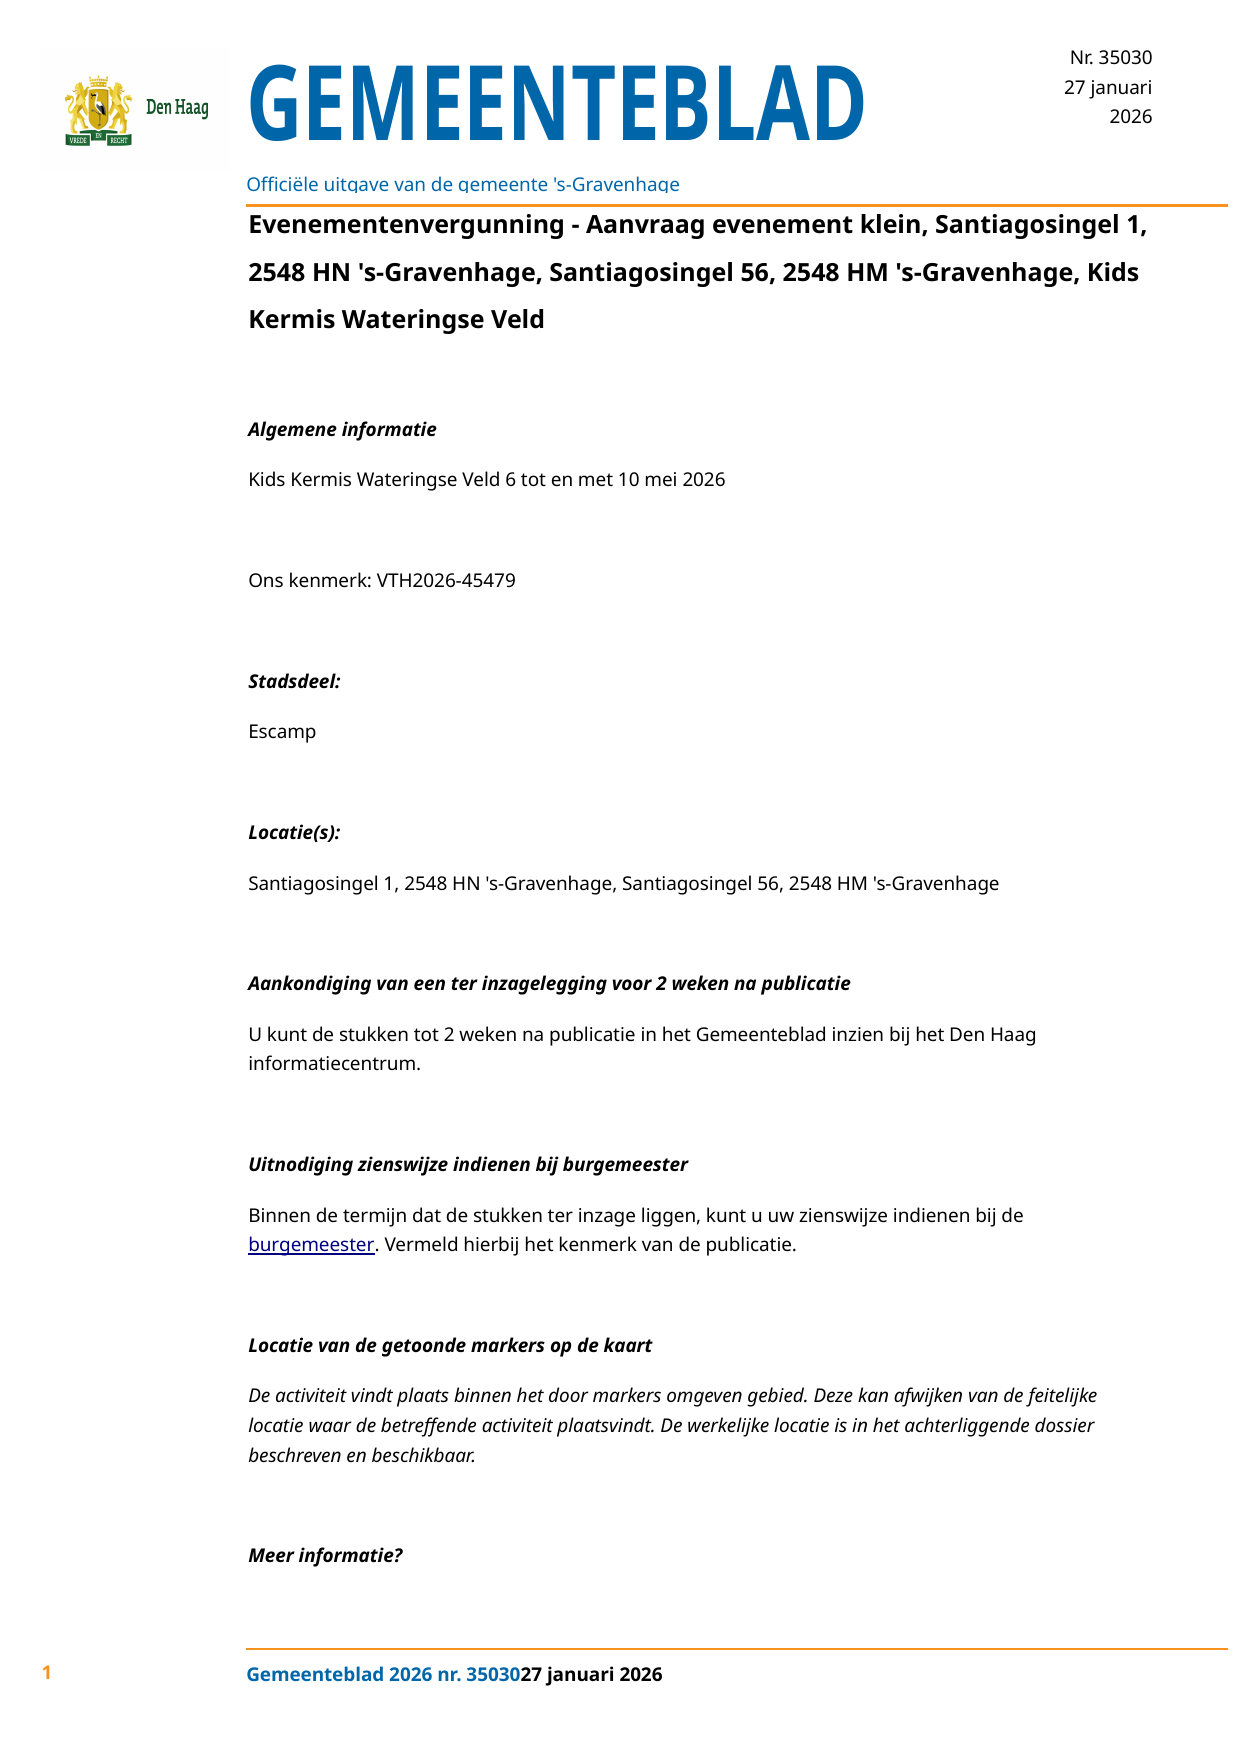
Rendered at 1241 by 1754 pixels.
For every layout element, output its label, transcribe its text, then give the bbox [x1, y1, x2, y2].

text Binnen de termijn dat de stukken ter inzage liggen, kunt u uw zienswijze indienen bij de burgemeester. Vermeld hierbij het kenmerk van de publicatie. [248, 1202, 1152, 1257]
picture [41, 47, 231, 172]
text Escamp [248, 718, 1152, 744]
text Locatie van de getoonde markers op de kaart [248, 1332, 1152, 1358]
text U kunt de stukken tot 2 weken na publicatie in het Gemeenteblad inzien bij het Den Haag informatiecentrum. [248, 1021, 1152, 1076]
text De activiteit vindt plaats binnen het door markers omgeven gebied. Deze kan afwijken van de feitelijke locatie waar de betreffende activiteit plaatsvindt. De werkelijke locatie is in het achterliggende dossier beschreven en beschikbaar. [248, 1383, 1152, 1467]
text Uitnodiging zienswijze indienen bij burgemeester [248, 1151, 1152, 1177]
text Meer informatie? [248, 1543, 1152, 1568]
text Santiagosingel 1, 2548 HN 's-Gravenhage, Santiagosingel 56, 2548 HM 's-Gravenhage [248, 870, 1152, 895]
text Kids Kermis Wateringse Veld 6 tot en met 10 mei 2026 [248, 466, 1152, 492]
text Aankondiging van een ter inzagelegging voor 2 weken na publicatie [248, 971, 1152, 996]
text Evenementenvergunning - Aanvraag evenement klein, Santiagosingel 1, 2548 HN 's-Gravenhage, Santiagosingel 56, 2548 HM 's-Gravenhage, Kids Kermis Wateringse Veld [248, 207, 1152, 336]
text Algemene informatie [248, 416, 1152, 442]
text Stadsdeel: [248, 668, 1152, 694]
text Ons kenmerk: VTH2026-45479 [248, 567, 1152, 593]
text Locatie(s): [248, 819, 1152, 845]
